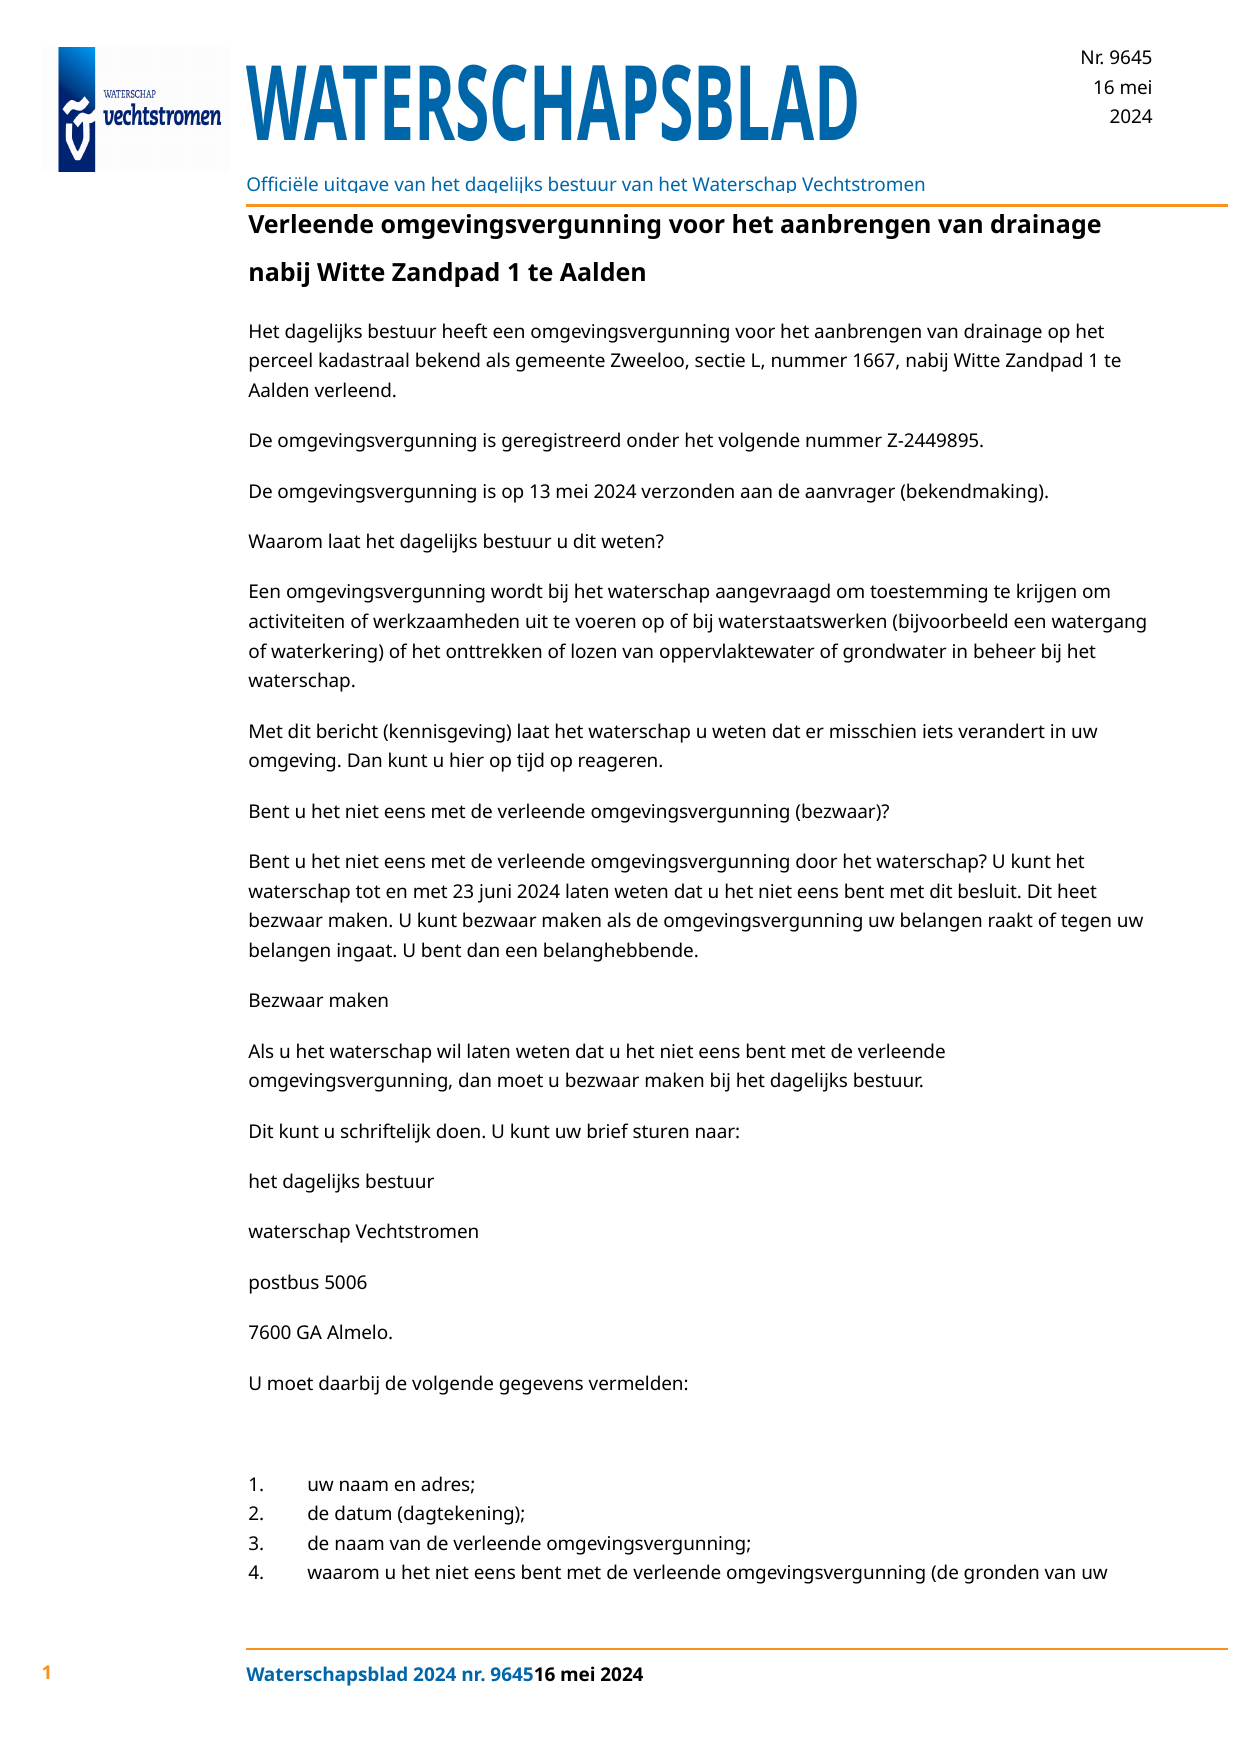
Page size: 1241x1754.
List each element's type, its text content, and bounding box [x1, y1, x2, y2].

text Waarom laat het dagelijks bestuur u dit weten? [248, 528, 1152, 554]
list de naam van de verleende omgevingsvergunning; [248, 1530, 1152, 1556]
text Bent u het niet eens met de verleende omgevingsvergunning door het waterschap? U kunt het waterschap tot en met 23 juni 2024 laten weten dat u het niet eens bent met dit besluit. Dit heet bezwaar maken. U kunt bezwaar maken als de omgevingsvergunning uw belangen raakt of tegen uw belangen ingaat. U bent dan een belanghebbende. [248, 848, 1152, 963]
text Het dagelijks bestuur heeft een omgevingsvergunning voor het aanbrengen van drainage op het perceel kadastraal bekend als gemeente Zweeloo, sectie L, nummer 1667, nabij Witte Zandpad 1 te Aalden verleend. [248, 318, 1152, 403]
text Bezwaar maken [248, 987, 1152, 1013]
list de datum (dagtekening); [248, 1500, 1152, 1526]
picture [41, 47, 231, 172]
text U moet daarbij de volgende gegevens vermelden: [248, 1370, 1152, 1396]
text postbus 5006 [248, 1269, 1152, 1295]
text 7600 GA Almelo. [248, 1319, 1152, 1345]
list waarom u het niet eens bent met de verleende omgevingsvergunning (de gronden van uw [248, 1559, 1152, 1585]
text waterschap Vechtstromen [248, 1219, 1152, 1244]
text Een omgevingsvergunning wordt bij het waterschap aangevraagd om toestemming te krijgen om activiteiten of werkzaamheden uit te voeren op of bij waterstaatswerken (bijvoorbeeld een watergang of waterkering) of het onttrekken of lozen van oppervlaktewater of grondwater in beheer bij het waterschap. [248, 579, 1152, 693]
text Dit kunt u schriftelijk doen. U kunt uw brief sturen naar: [248, 1118, 1152, 1144]
list uw naam en adres; [248, 1471, 1152, 1497]
text het dagelijks bestuur [248, 1168, 1152, 1194]
text Verleende omgevingsvergunning voor het aanbrengen van drainage nabij Witte Zandpad 1 te Aalden [248, 207, 1152, 288]
text Bent u het niet eens met de verleende omgevingsvergunning (bezwaar)? [248, 798, 1152, 824]
text De omgevingsvergunning is geregistreerd onder het volgende nummer Z-2449895. [248, 427, 1152, 453]
text Als u het waterschap wil laten weten dat u het niet eens bent met de verleende omgevingsvergunning, dan moet u bezwaar maken bij het dagelijks bestuur. [248, 1038, 1152, 1093]
text De omgevingsvergunning is op 13 mei 2024 verzonden aan de aanvrager (bekendmaking). [248, 478, 1152, 504]
text Met dit bericht (kennisgeving) laat het waterschap u weten dat er misschien iets verandert in uw omgeving. Dan kunt u hier op tijd op reageren. [248, 718, 1152, 773]
